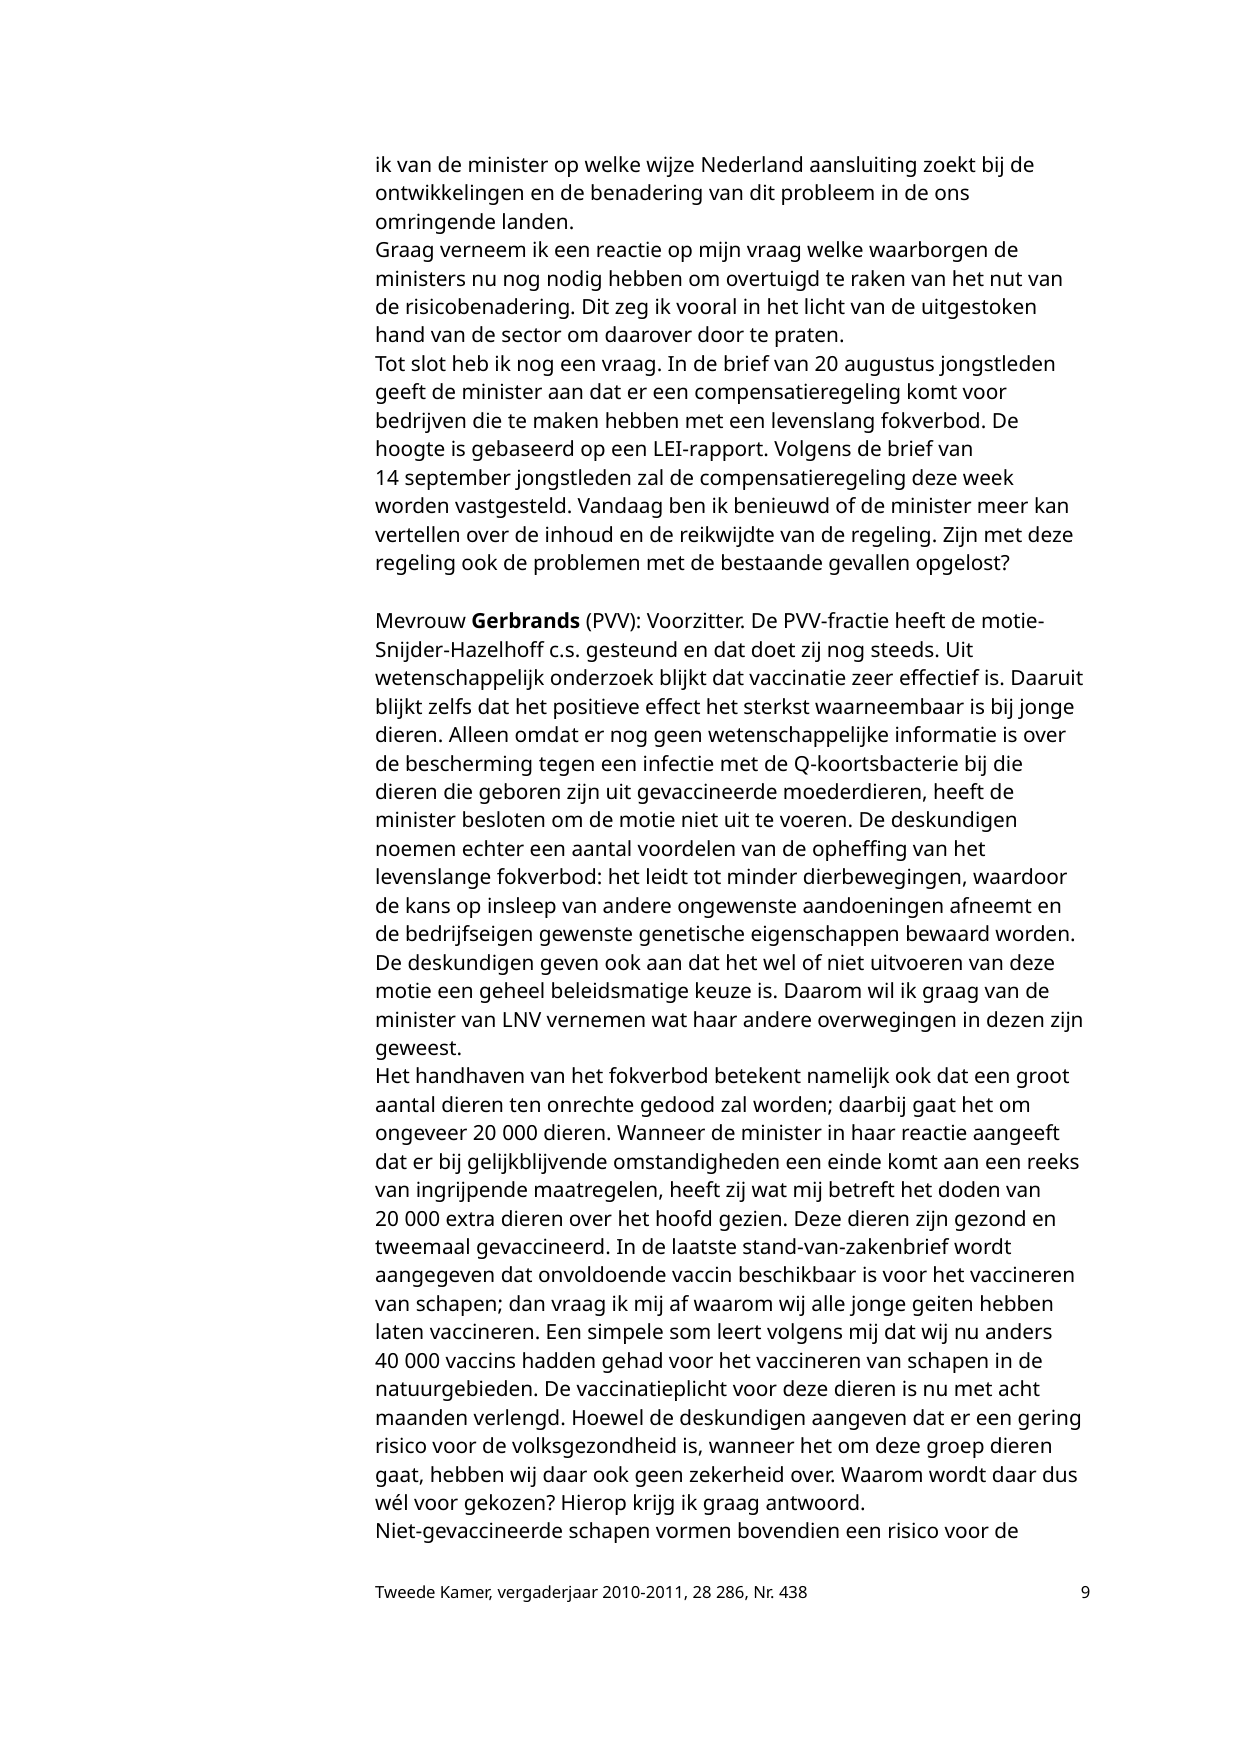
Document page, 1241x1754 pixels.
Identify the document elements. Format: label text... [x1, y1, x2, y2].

text ik van de minister op welke wijze Nederland aansluiting zoekt bij de ontwikkelingen en de benadering van dit probleem in de ons omringende landen. [375, 150, 1090, 235]
text Het handhaven van het fokverbod betekent namelijk ook dat een groot aantal dieren ten onrechte gedood zal worden; daarbij gaat het om ongeveer 20 000 dieren. Wanneer de minister in haar reactie aangeeft dat er bij gelijkblijvende omstandigheden een einde komt aan een reeks van ingrijpende maatregelen, heeft zij wat mij betreft het doden van 20 000 extra dieren over het hoofd gezien. Deze dieren zijn gezond en tweemaal gevaccineerd. In de laatste stand-van-zakenbrief wordt aangegeven dat onvoldoende vaccin beschikbaar is voor het vaccineren van schapen; dan vraag ik mij af waarom wij alle jonge geiten hebben laten vaccineren. Een simpele som leert volgens mij dat wij nu anders 40 000 vaccins hadden gehad voor het vaccineren van schapen in de natuurgebieden. De vaccinatieplicht voor deze dieren is nu met acht maanden verlengd. Hoewel de deskundigen aangeven dat er een gering risico voor de volksgezondheid is, wanneer het om deze groep dieren gaat, hebben wij daar ook geen zekerheid over. Waarom wordt daar dus wél voor gekozen? Hierop krijg ik graag antwoord. [375, 1062, 1090, 1517]
text Mevrouw Gerbrands (PVV): Voorzitter. De PVV-fractie heeft de motie-Snijder-Hazelhoff c.s. gesteund en dat doet zij nog steeds. Uit wetenschappelijk onderzoek blijkt dat vaccinatie zeer effectief is. Daaruit blijkt zelfs dat het positieve effect het sterkst waarneembaar is bij jonge dieren. Alleen omdat er nog geen wetenschappelijke informatie is over de bescherming tegen een infectie met de Q-koortsbacterie bij die dieren die geboren zijn uit gevaccineerde moederdieren, heeft de minister besloten om de motie niet uit te voeren. De deskundigen noemen echter een aantal voordelen van de opheffing van het levenslange fokverbod: het leidt tot minder dierbewegingen, waardoor de kans op insleep van andere ongewenste aandoeningen afneemt en de bedrijfseigen gewenste genetische eigenschappen bewaard worden. De deskundigen geven ook aan dat het wel of niet uitvoeren van deze motie een geheel beleidsmatige keuze is. Daarom wil ik graag van de minister van LNV vernemen wat haar andere overwegingen in dezen zijn geweest. [375, 607, 1090, 1062]
text Niet-gevaccineerde schapen vormen bovendien een risico voor de [375, 1517, 1090, 1545]
text Graag verneem ik een reactie op mijn vraag welke waarborgen de ministers nu nog nodig hebben om overtuigd te raken van het nut van de risicobenadering. Dit zeg ik vooral in het licht van de uitgestoken hand van de sector om daarover door te praten. [375, 235, 1090, 349]
text Tot slot heb ik nog een vraag. In de brief van 20 augustus jongstleden geeft de minister aan dat er een compensatieregeling komt voor bedrijven die te maken hebben met een levenslang fokverbod. De hoogte is gebaseerd op een LEI-rapport. Volgens de brief van 14 september jongstleden zal de compensatieregeling deze week worden vastgesteld. Vandaag ben ik benieuwd of de minister meer kan vertellen over de inhoud en de reikwijdte van de regeling. Zijn met deze regeling ook de problemen met de bestaande gevallen opgelost? [375, 349, 1090, 577]
